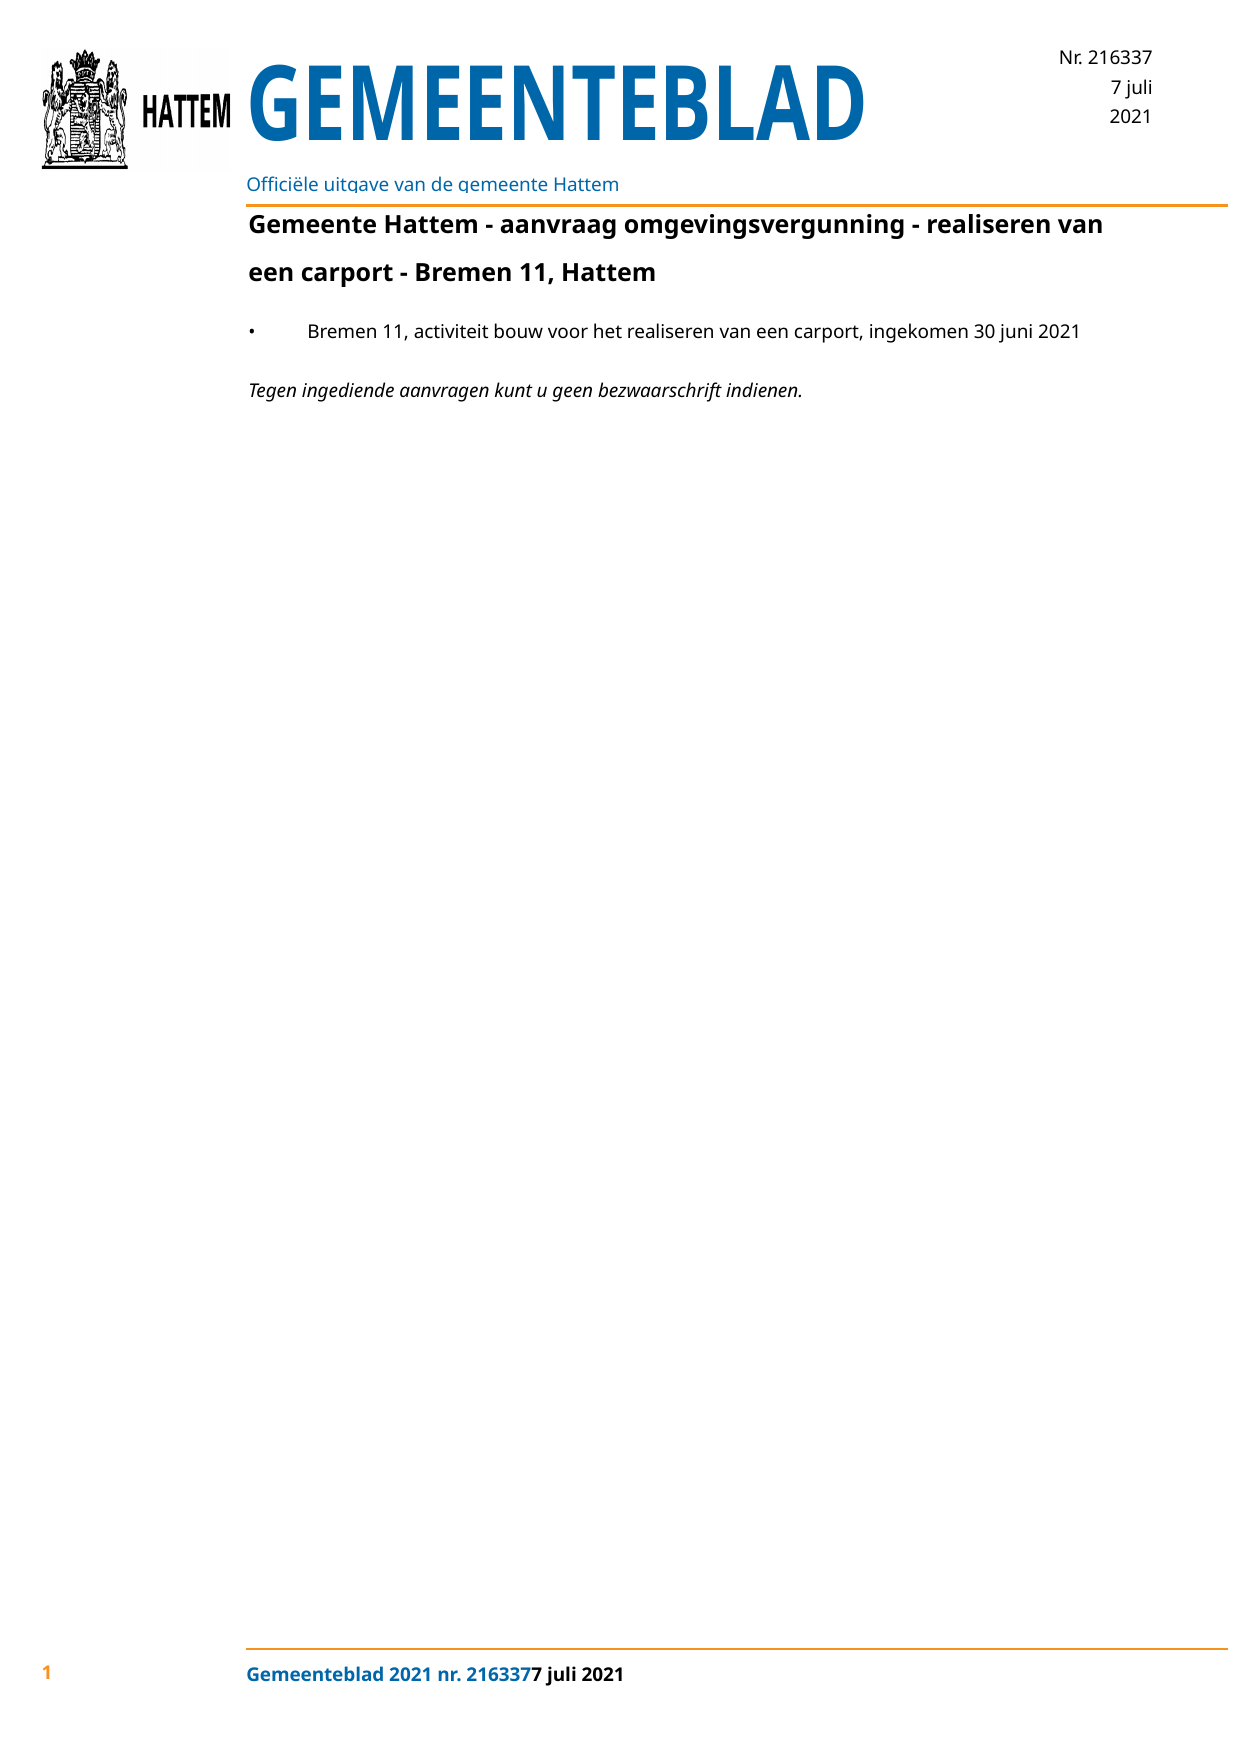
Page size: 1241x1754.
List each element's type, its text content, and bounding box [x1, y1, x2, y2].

text Tegen ingediende aanvragen kunt u geen bezwaarschrift indienen. [248, 377, 1152, 403]
list Bremen 11, activiteit bouw voor het realiseren van een carport, ingekomen 30 juni 2021 [248, 318, 1152, 344]
picture [41, 47, 231, 172]
text Gemeente Hattem - aanvraag omgevingsvergunning - realiseren van een carport - Bremen 11, Hattem [248, 207, 1152, 288]
